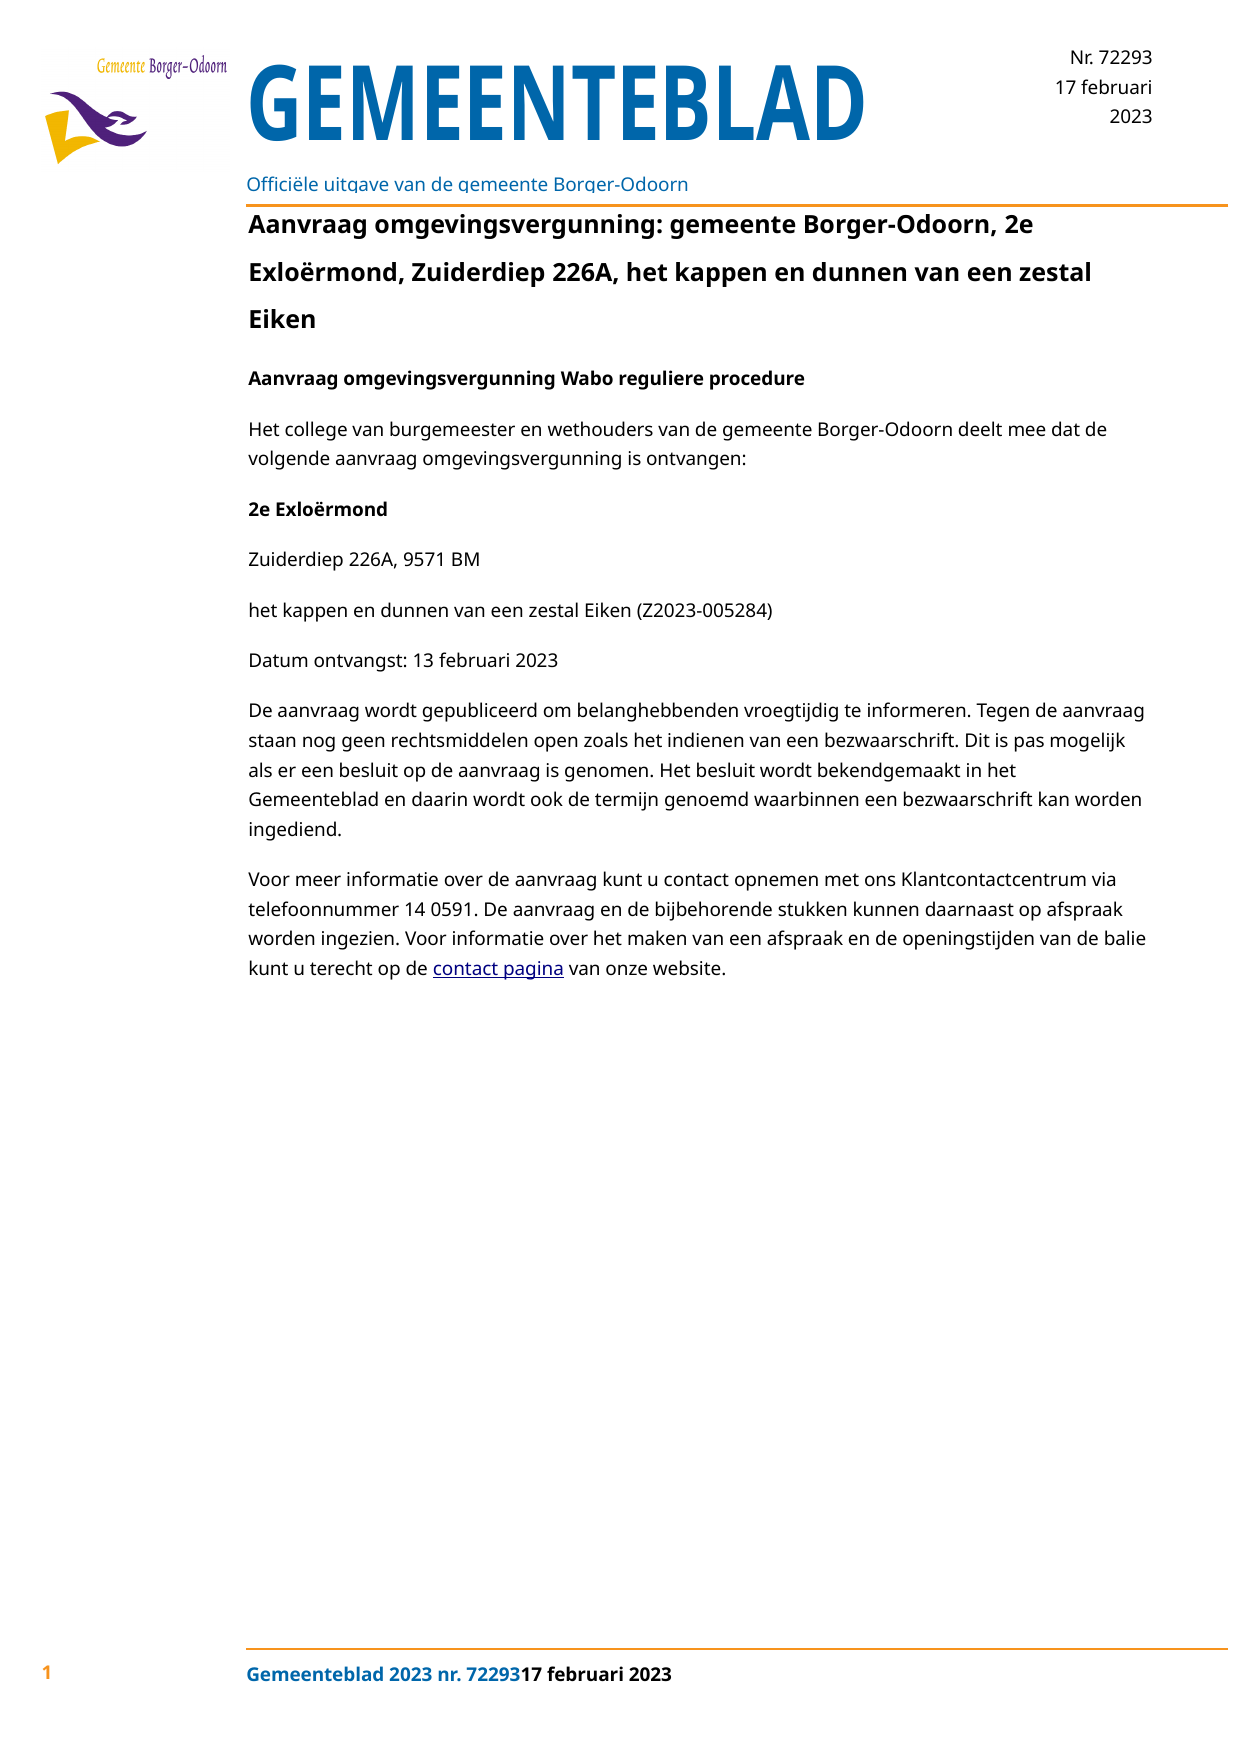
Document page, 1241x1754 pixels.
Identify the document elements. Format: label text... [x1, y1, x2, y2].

text De aanvraag wordt gepubliceerd om belanghebbenden vroegtijdig te informeren. Tegen de aanvraag staan nog geen rechtsmiddelen open zoals het indienen van een bezwaarschrift. Dit is pas mogelijk als er een besluit op de aanvraag is genomen. Het besluit wordt bekendgemaakt in het Gemeenteblad en daarin wordt ook de termijn genoemd waarbinnen een bezwaarschrift kan worden ingediend. [248, 698, 1152, 842]
text Het college van burgemeester en wethouders van de gemeente Borger-Odoorn deelt mee dat de volgende aanvraag omgevingsvergunning is ontvangen: [248, 416, 1152, 471]
text Datum ontvangst: 13 februari 2023 [248, 647, 1152, 673]
text Zuiderdiep 226A, 9571 BM [248, 546, 1152, 572]
text Aanvraag omgevingsvergunning Wabo reguliere procedure [248, 366, 1152, 391]
picture [41, 47, 231, 172]
text Aanvraag omgevingsvergunning: gemeente Borger-Odoorn, 2e Exloërmond, Zuiderdiep 226A, het kappen en dunnen van een zestal Eiken [248, 207, 1152, 336]
text 2e Exloërmond [248, 496, 1152, 522]
text Voor meer informatie over de aanvraag kunt u contact opnemen met ons Klantcontactcentrum via telefoonnummer 14 0591. De aanvraag en de bijbehorende stukken kunnen daarnaast op afspraak worden ingezien. Voor informatie over het maken van een afspraak en de openingstijden van de balie kunt u terecht op de contact pagina van onze website. [248, 866, 1152, 981]
text het kappen en dunnen van een zestal Eiken (Z2023-005284) [248, 597, 1152, 622]
